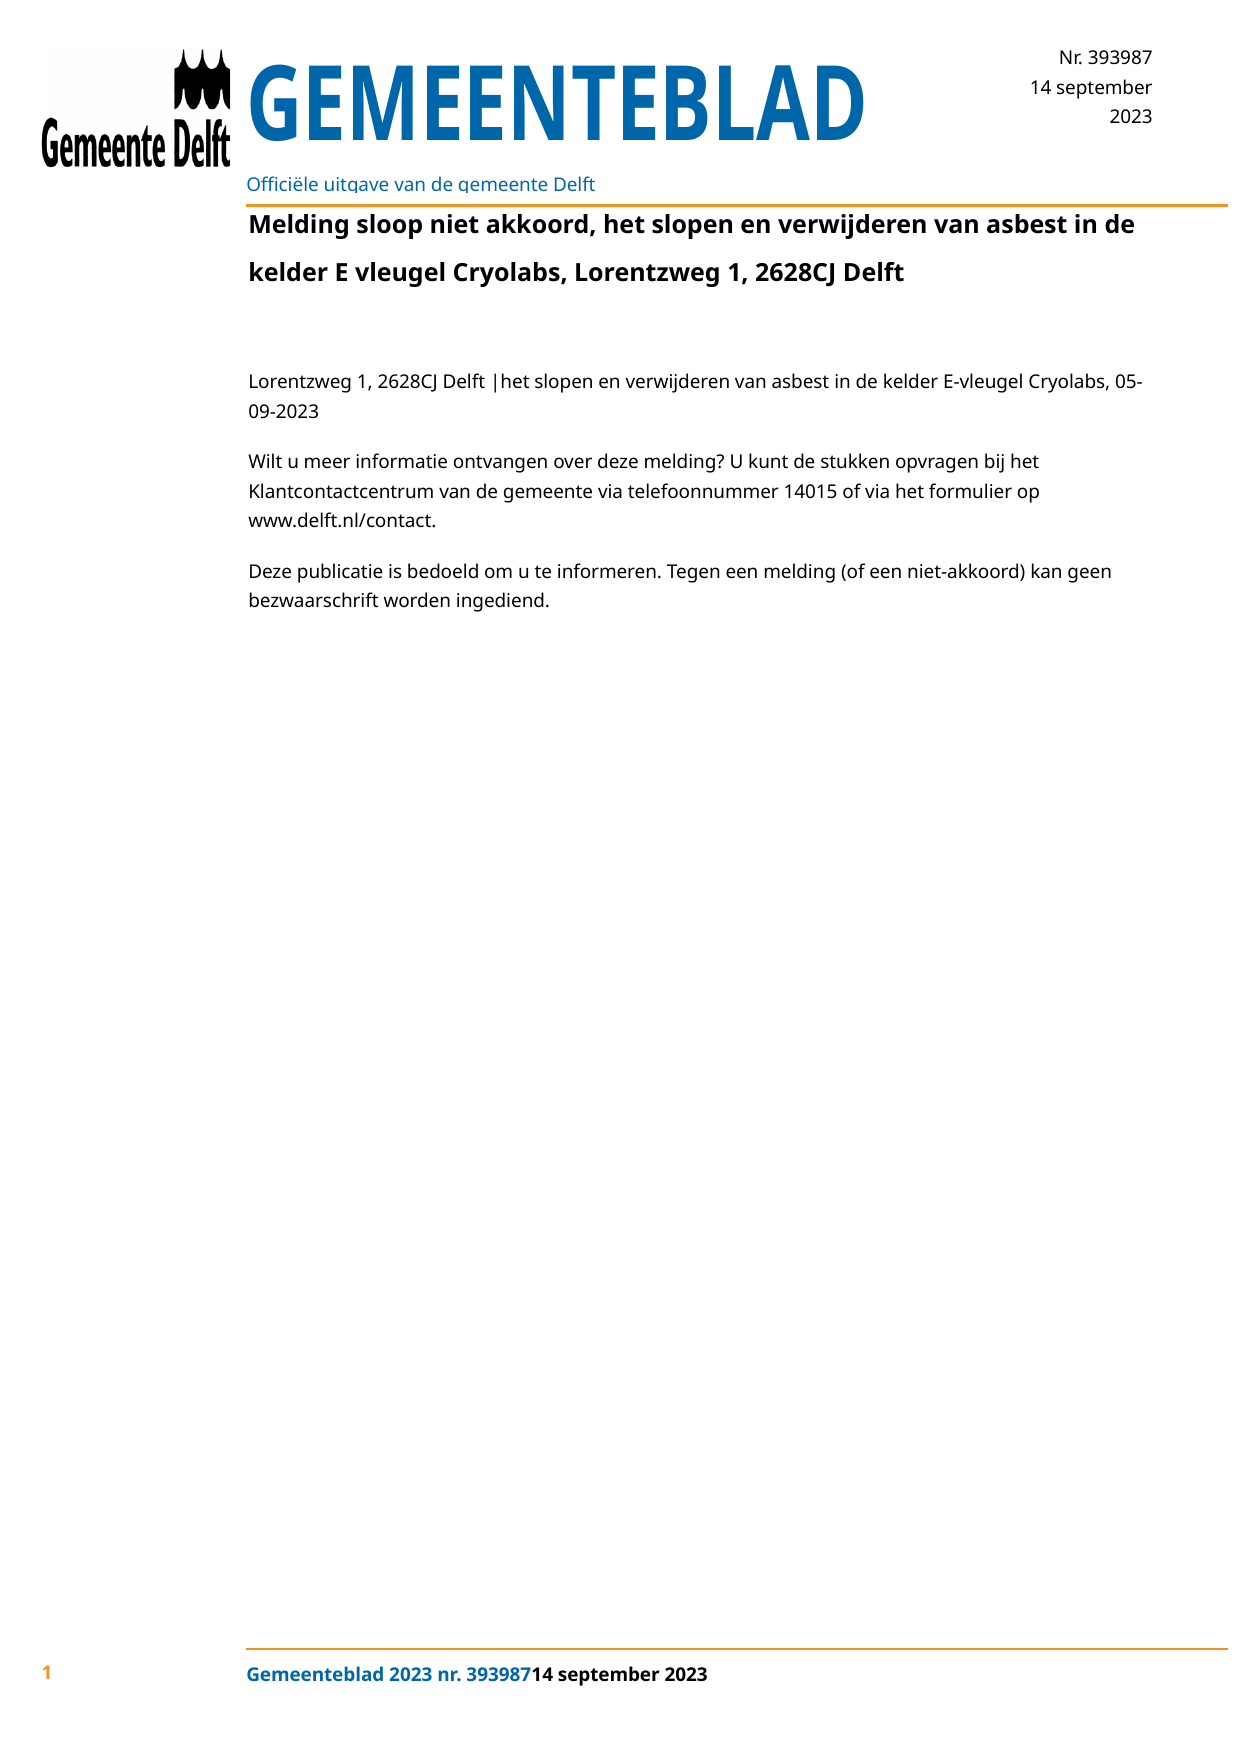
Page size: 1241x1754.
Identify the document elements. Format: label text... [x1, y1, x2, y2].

text Lorentzweg 1, 2628CJ Delft |het slopen en verwijderen van asbest in de kelder E-vleugel Cryolabs, 05-09-2023 [248, 368, 1152, 424]
text Wilt u meer informatie ontvangen over deze melding? U kunt de stukken opvragen bij het Klantcontactcentrum van de gemeente via telefoonnummer 14015 of via het formulier op www.delft.nl/contact. [248, 448, 1152, 533]
picture [41, 47, 231, 172]
text Deze publicatie is bedoeld om u te informeren. Tegen een melding (of een niet-akkoord) kan geen bezwaarschrift worden ingediend. [248, 558, 1152, 613]
text Melding sloop niet akkoord, het slopen en verwijderen van asbest in de kelder E vleugel Cryolabs, Lorentzweg 1, 2628CJ Delft [248, 207, 1152, 288]
